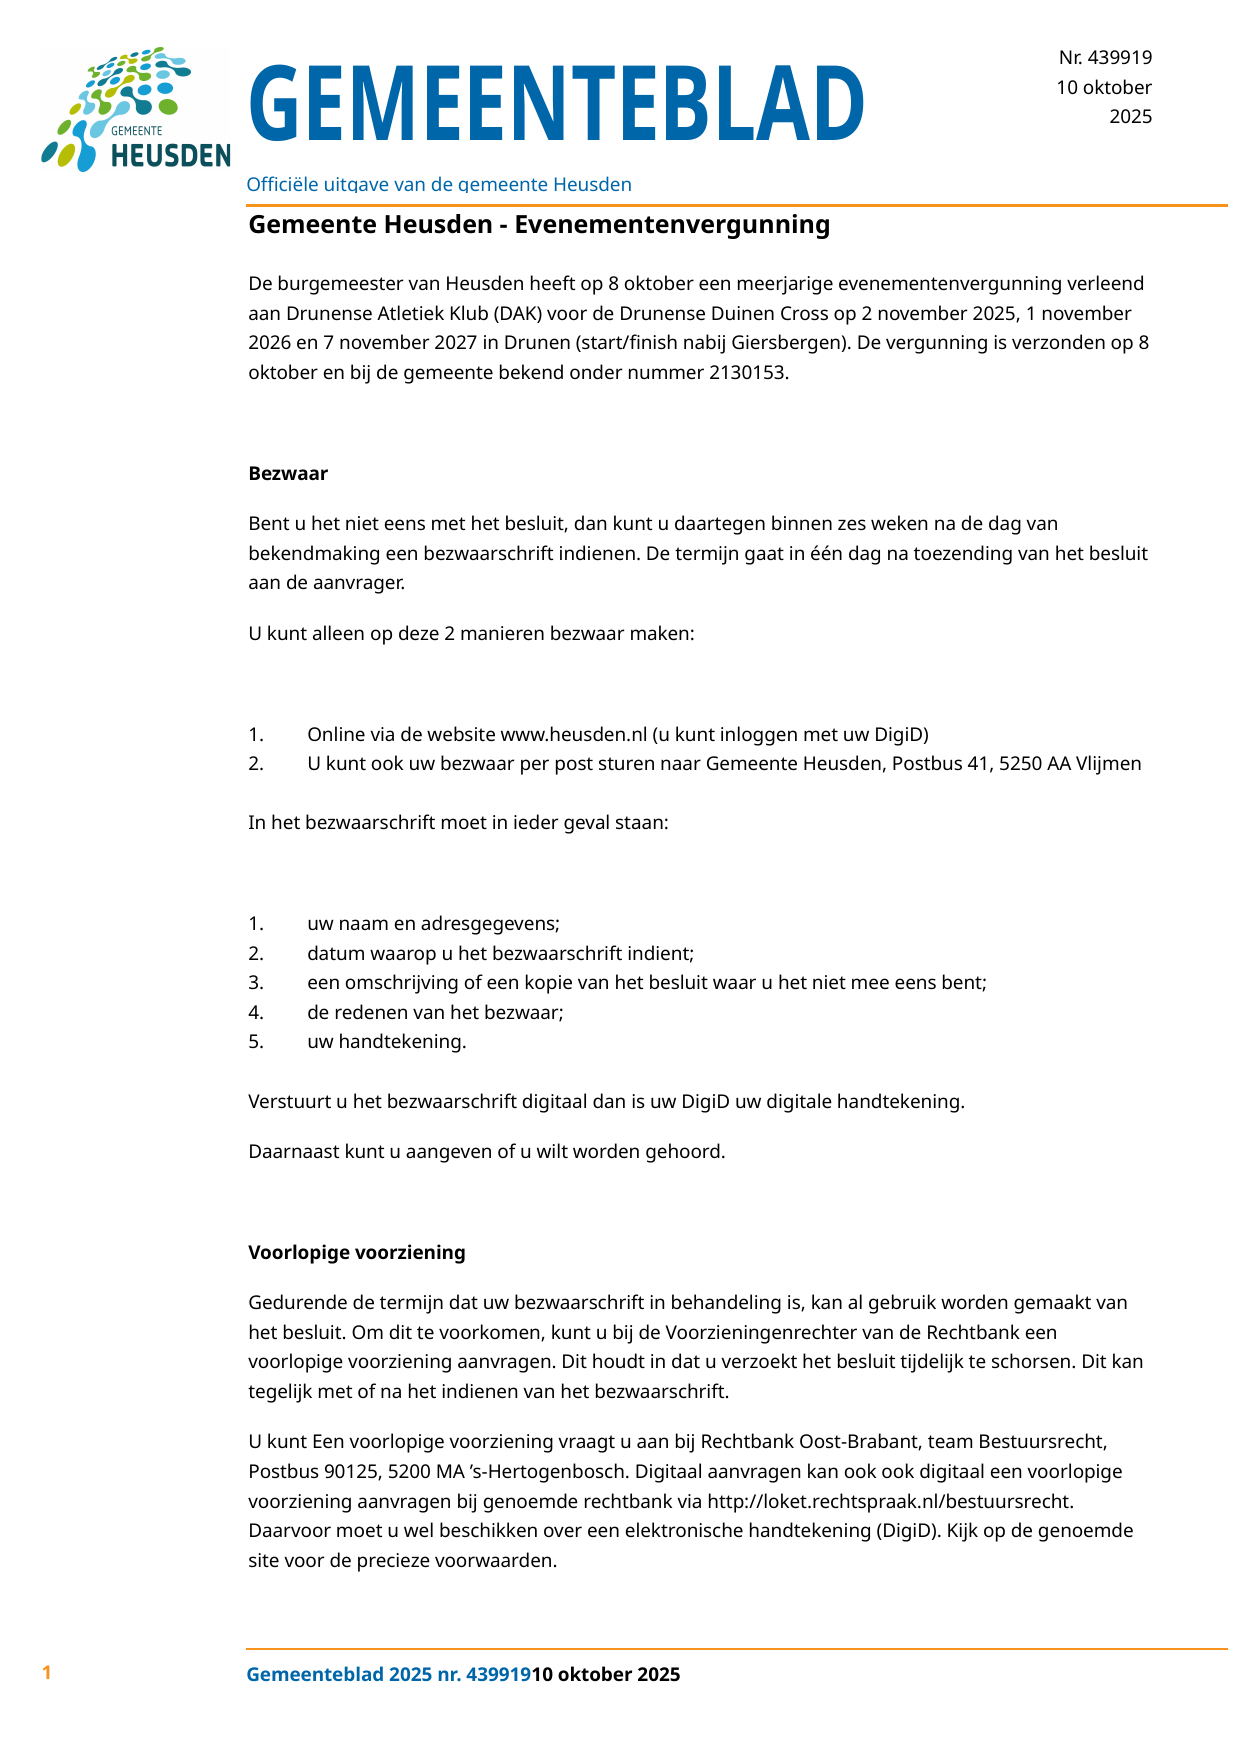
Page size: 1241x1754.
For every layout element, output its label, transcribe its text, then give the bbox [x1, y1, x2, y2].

text Daarnaast kunt u aangeven of u wilt worden gehoord. [248, 1138, 1152, 1164]
list een omschrijving of een kopie van het besluit waar u het niet mee eens bent; [248, 969, 1152, 995]
picture [41, 47, 231, 172]
text Gedurende de termijn dat uw bezwaarschrift in behandeling is, kan al gebruik worden gemaakt van het besluit. Om dit te voorkomen, kunt u bij de Voorzieningenrechter van de Rechtbank een voorlopige voorziening aanvragen. Dit houdt in dat u verzoekt het besluit tijdelijk te schorsen. Dit kan tegelijk met of na het indienen van het bezwaarschrift. [248, 1289, 1152, 1404]
list datum waarop u het bezwaarschrift indient; [248, 940, 1152, 966]
text In het bezwaarschrift moet in ieder geval staan: [248, 809, 1152, 835]
text Bent u het niet eens met het besluit, dan kunt u daartegen binnen zes weken na de dag van bekendmaking een bezwaarschrift indienen. De termijn gaat in één dag na toezending van het besluit aan de aanvrager. [248, 510, 1152, 595]
list U kunt ook uw bezwaar per post sturen naar Gemeente Heusden, Postbus 41, 5250 AA Vlijmen [248, 750, 1152, 776]
text Bezwaar [248, 460, 1152, 486]
text U kunt Een voorlopige voorziening vraagt u aan bij Rechtbank Oost-Brabant, team Bestuursrecht, Postbus 90125, 5200 MA ’s-Hertogenbosch. Digitaal aanvragen kan ook ook digitaal een voorlopige voorziening aanvragen bij genoemde rechtbank via http://loket.rechtspraak.nl/bestuursrecht. Daarvoor moet u wel beschikken over een elektronische handtekening (DigiD). Kijk op de genoemde site voor de precieze voorwaarden. [248, 1429, 1152, 1573]
text U kunt alleen op deze 2 manieren bezwaar maken: [248, 620, 1152, 646]
text Voorlopige voorziening [248, 1239, 1152, 1265]
text Verstuurt u het bezwaarschrift digitaal dan is uw DigiD uw digitale handtekening. [248, 1088, 1152, 1113]
list Online via de website www.heusden.nl (u kunt inloggen met uw DigiD) [248, 721, 1152, 746]
list uw handtekening. [248, 1029, 1152, 1054]
text De burgemeester van Heusden heeft op 8 oktober een meerjarige evenementenvergunning verleend aan Drunense Atletiek Klub (DAK) voor de Drunense Duinen Cross op 2 november 2025, 1 november 2026 en 7 november 2027 in Drunen (start/finish nabij Giersbergen). De vergunning is verzonden op 8 oktober en bij de gemeente bekend onder nummer 2130153. [248, 270, 1152, 385]
list de redenen van het bezwaar; [248, 999, 1152, 1025]
list uw naam en adresgegevens; [248, 910, 1152, 936]
text Gemeente Heusden - Evenementenvergunning [248, 207, 1152, 241]
